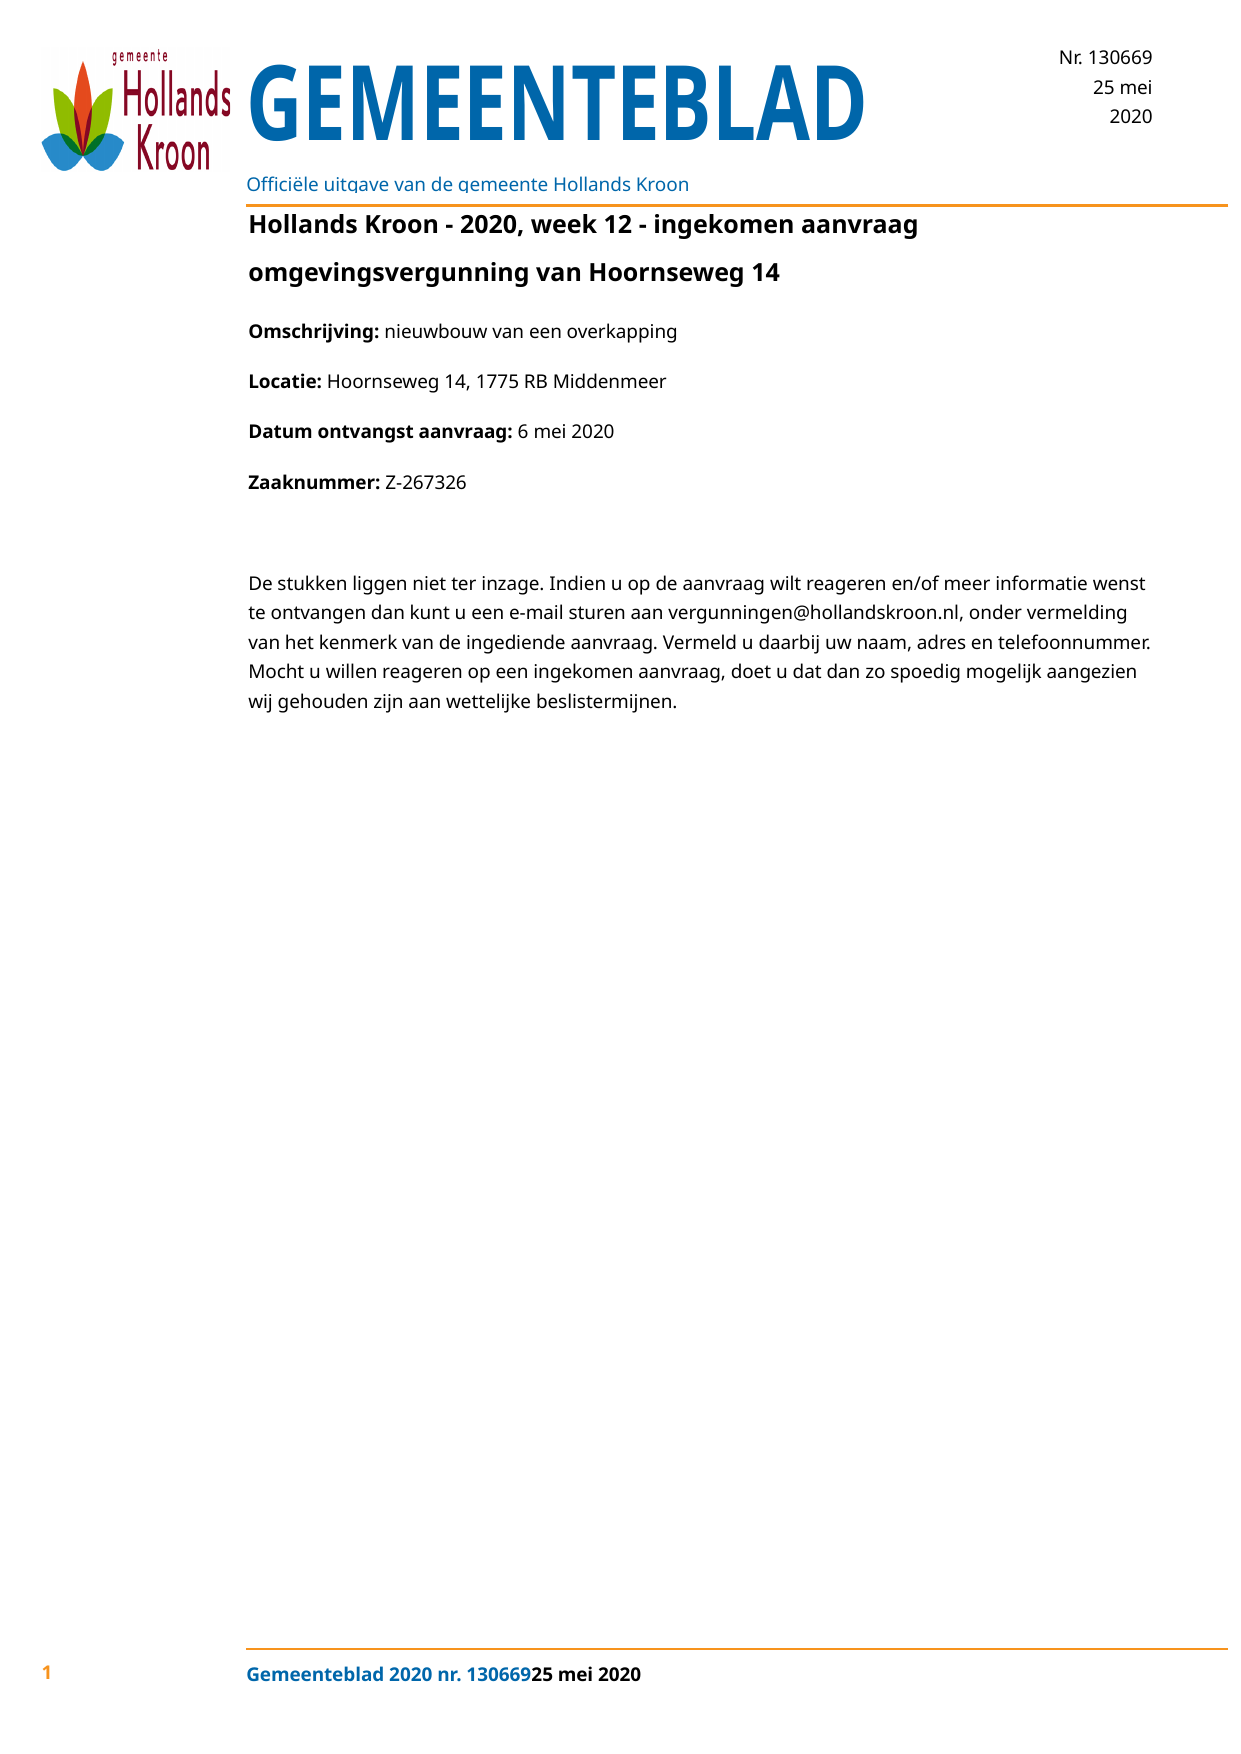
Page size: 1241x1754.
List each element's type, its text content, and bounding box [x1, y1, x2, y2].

text Locatie: Hoornseweg 14, 1775 RB Middenmeer [248, 368, 1152, 394]
text Zaaknummer: Z-267326 [248, 469, 1152, 495]
picture [41, 47, 231, 172]
text Hollands Kroon - 2020, week 12 - ingekomen aanvraag omgevingsvergunning van Hoornseweg 14 [248, 207, 1152, 288]
text Datum ontvangst aanvraag: 6 mei 2020 [248, 419, 1152, 444]
text Omschrijving: nieuwbouw van een overkapping [248, 318, 1152, 344]
text De stukken liggen niet ter inzage. Indien u op de aanvraag wilt reageren en/of meer informatie wenst te ontvangen dan kunt u een e-mail sturen aan vergunningen@hollandskroon.nl, onder vermelding van het kenmerk van de ingediende aanvraag. Vermeld u daarbij uw naam, adres en telefoonnummer. Mocht u willen reageren op een ingekomen aanvraag, doet u dat dan zo spoedig mogelijk aangezien wij gehouden zijn aan wettelijke beslistermijnen. [248, 570, 1152, 714]
